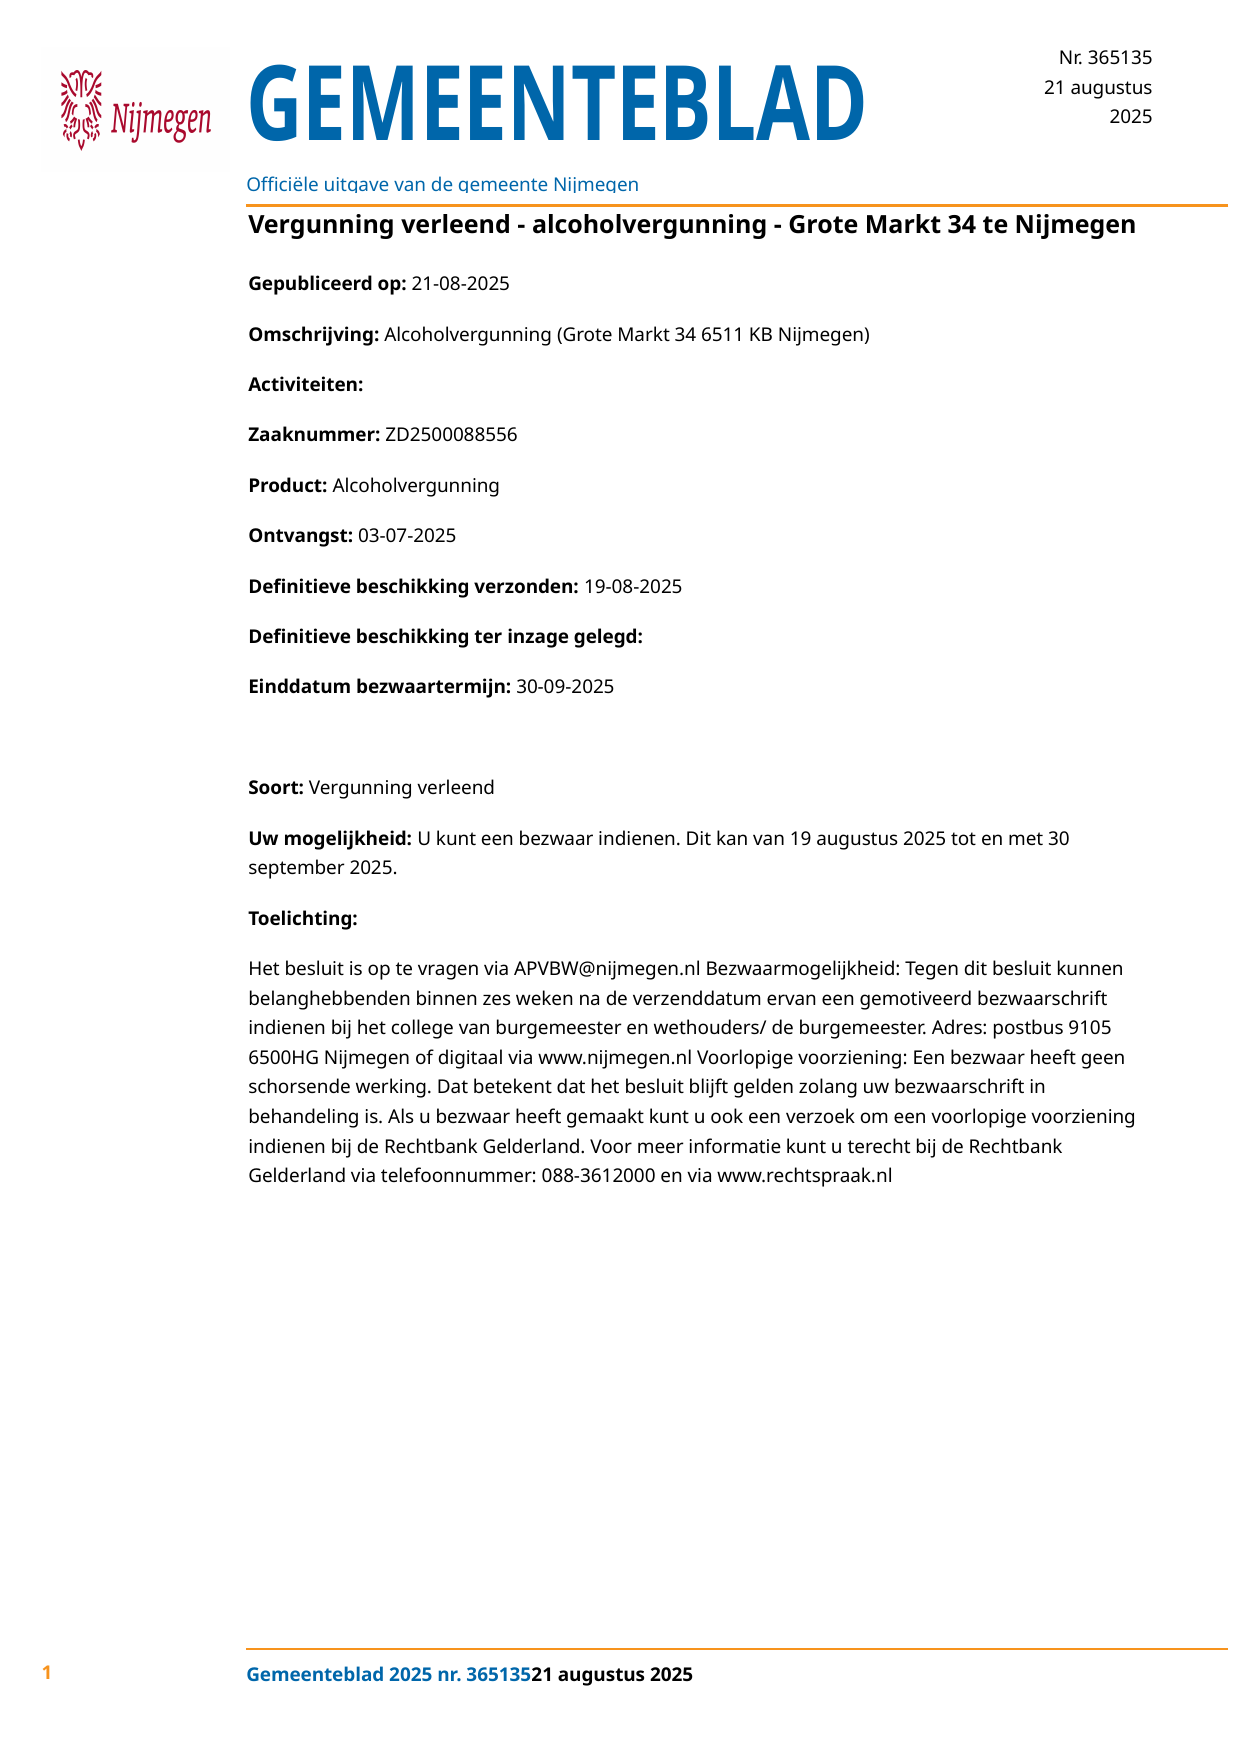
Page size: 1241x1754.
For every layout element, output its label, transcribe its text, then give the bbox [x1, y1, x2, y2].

text Uw mogelijkheid: U kunt een bezwaar indienen. Dit kan van 19 augustus 2025 tot en met 30 september 2025. [248, 825, 1152, 880]
text Ontvangst: 03-07-2025 [248, 522, 1152, 548]
text Soort: Vergunning verleend [248, 774, 1152, 800]
text Het besluit is op te vragen via APVBW@nijmegen.nl Bezwaarmogelijkheid: Tegen dit besluit kunnen belanghebbenden binnen zes weken na de verzenddatum ervan een gemotiveerd bezwaarschrift indienen bij het college van burgemeester en wethouders/ de burgemeester. Adres: postbus 9105 6500HG Nijmegen of digitaal via www.nijmegen.nl Voorlopige voorziening: Een bezwaar heeft geen schorsende werking. Dat betekent dat het besluit blijft gelden zolang uw bezwaarschrift in behandeling is. Als u bezwaar heeft gemaakt kunt u ook een verzoek om een voorlopige voorziening indienen bij de Rechtbank Gelderland. Voor meer informatie kunt u terecht bij de Rechtbank Gelderland via telefoonnummer: 088-3612000 en via www.rechtspraak.nl [248, 955, 1152, 1188]
text Omschrijving: Alcoholvergunning (Grote Markt 34 6511 KB Nijmegen) [248, 321, 1152, 346]
text Einddatum bezwaartermijn: 30-09-2025 [248, 674, 1152, 699]
text Activiteiten: [248, 371, 1152, 397]
text Zaaknummer: ZD2500088556 [248, 422, 1152, 447]
text Toelichting: [248, 905, 1152, 931]
picture [41, 47, 231, 172]
text Definitieve beschikking verzonden: 19-08-2025 [248, 573, 1152, 598]
text Product: Alcoholvergunning [248, 472, 1152, 498]
text Definitieve beschikking ter inzage gelegd: [248, 623, 1152, 649]
text Gepubliceerd op: 21-08-2025 [248, 270, 1152, 296]
text Vergunning verleend - alcoholvergunning - Grote Markt 34 te Nijmegen [248, 207, 1152, 241]
